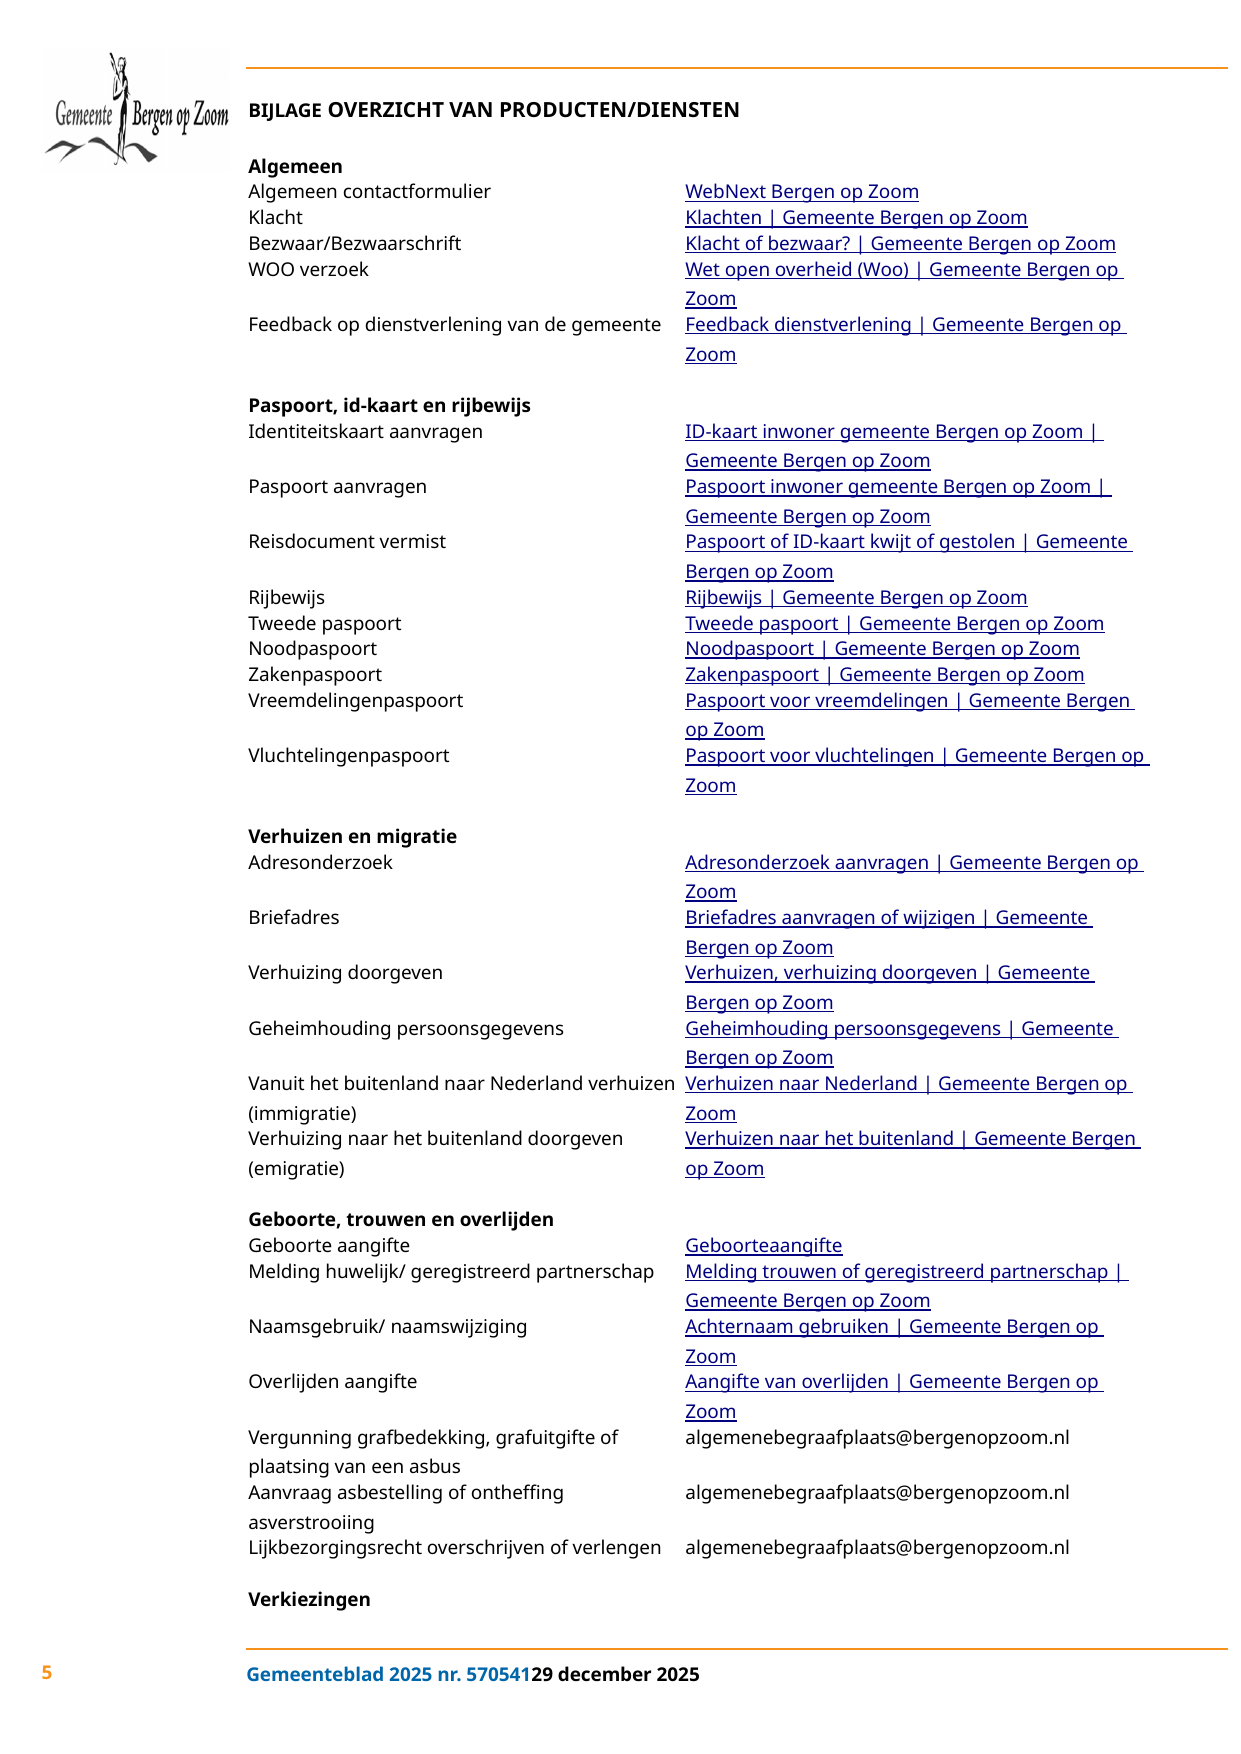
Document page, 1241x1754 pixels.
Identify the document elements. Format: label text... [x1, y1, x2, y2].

table_cell Vluchtelingenpaspoort [248, 742, 685, 797]
table_cell Tweede paspoort | Gemeente Bergen op Zoom [685, 610, 1152, 635]
table_cell [685, 798, 1152, 823]
table_cell WOO verzoek [248, 256, 685, 311]
table_cell [685, 1181, 1152, 1207]
table_cell Klacht of bezwaar? | Gemeente Bergen op Zoom [685, 230, 1152, 256]
table_cell Identiteitskaart aanvragen [248, 418, 685, 473]
table_cell Verhuizing doorgeven [248, 960, 685, 1015]
table_cell Verhuizen, verhuizing doorgeven | Gemeente Bergen op Zoom [685, 960, 1152, 1015]
table_cell Vreemdelingenpaspoort [248, 687, 685, 742]
table_cell Feedback op dienstverlening van de gemeente [248, 311, 685, 367]
table_cell Melding huwelijk/ geregistreerd partnerschap [248, 1258, 685, 1313]
table_cell Noodpaspoort | Gemeente Bergen op Zoom [685, 635, 1152, 661]
table_cell Wet open overheid (Woo) | Gemeente Bergen op Zoom [685, 256, 1152, 311]
picture [41, 47, 231, 172]
table_cell Algemeen contactformulier [248, 179, 685, 204]
table_cell Melding trouwen of geregistreerd partnerschap | Gemeente Bergen op Zoom [685, 1258, 1152, 1313]
table_cell Reisdocument vermist [248, 529, 685, 584]
table_cell [685, 823, 1152, 849]
table_cell [685, 392, 1152, 418]
table_cell Geheimhouding persoonsgegevens [248, 1015, 685, 1070]
table_cell Vanuit het buitenland naar Nederland verhuizen (immigratie) [248, 1070, 685, 1126]
table_cell [248, 367, 685, 392]
table_cell Verhuizen naar het buitenland | Gemeente Bergen op Zoom [685, 1126, 1152, 1181]
text BIJLAGE OVERZICHT VAN PRODUCTEN/DIENSTEN [248, 95, 1152, 123]
table_cell Geboorte, trouwen en overlijden [248, 1207, 685, 1232]
table_cell [685, 367, 1152, 392]
table_cell Paspoort of ID-kaart kwijt of gestolen | Gemeente Bergen op Zoom [685, 529, 1152, 584]
table_cell Lijkbezorgingsrecht overschrijven of verlengen [248, 1535, 685, 1560]
table_cell Aangifte van overlijden | Gemeente Bergen op Zoom [685, 1369, 1152, 1424]
table_cell [248, 1560, 685, 1586]
table_cell Adresonderzoek aanvragen | Gemeente Bergen op Zoom [685, 849, 1152, 904]
table_cell [248, 1181, 685, 1207]
table_cell Briefadres [248, 904, 685, 959]
table_cell Vergunning grafbedekking, grafuitgifte of plaatsing van een asbus [248, 1424, 685, 1479]
table_cell Verhuizing naar het buitenland doorgeven (emigratie) [248, 1126, 685, 1181]
table_cell Klachten | Gemeente Bergen op Zoom [685, 205, 1152, 230]
table_cell algemenebegraafplaats@bergenopzoom.nl [685, 1479, 1152, 1534]
table_cell Zakenpaspoort | Gemeente Bergen op Zoom [685, 661, 1152, 687]
table_cell Feedback dienstverlening | Gemeente Bergen op Zoom [685, 311, 1152, 367]
table_cell ID-kaart inwoner gemeente Bergen op Zoom | Gemeente Bergen op Zoom [685, 418, 1152, 473]
table_cell Zakenpaspoort [248, 661, 685, 687]
table_cell Paspoort voor vluchtelingen | Gemeente Bergen op Zoom [685, 742, 1152, 797]
table_cell Briefadres aanvragen of wijzigen | Gemeente Bergen op Zoom [685, 904, 1152, 959]
table_cell Tweede paspoort [248, 610, 685, 635]
table_cell [685, 1560, 1152, 1586]
table_cell Adresonderzoek [248, 849, 685, 904]
table_cell Geheimhouding persoonsgegevens | Gemeente Bergen op Zoom [685, 1015, 1152, 1070]
table_cell WebNext Bergen op Zoom [685, 179, 1152, 204]
table_header Algemeen [248, 153, 685, 179]
table_header [685, 153, 1152, 179]
table_cell Achternaam gebruiken | Gemeente Bergen op Zoom [685, 1313, 1152, 1369]
table_cell Naamsgebruik/ naamswijziging [248, 1313, 685, 1369]
table_cell Overlijden aangifte [248, 1369, 685, 1424]
table_cell Paspoort voor vreemdelingen | Gemeente Bergen op Zoom [685, 687, 1152, 742]
table_cell Paspoort, id-kaart en rijbewijs [248, 392, 685, 418]
table_cell [685, 1586, 1152, 1612]
table_cell Paspoort inwoner gemeente Bergen op Zoom | Gemeente Bergen op Zoom [685, 473, 1152, 529]
table_cell Verhuizen naar Nederland | Gemeente Bergen op Zoom [685, 1070, 1152, 1126]
table_cell Rijbewijs [248, 584, 685, 610]
table_cell Geboorteaangifte [685, 1232, 1152, 1258]
table_cell Klacht [248, 205, 685, 230]
table_cell algemenebegraafplaats@bergenopzoom.nl [685, 1424, 1152, 1479]
table_cell Paspoort aanvragen [248, 473, 685, 529]
table_cell Bezwaar/Bezwaarschrift [248, 230, 685, 256]
table_cell Noodpaspoort [248, 635, 685, 661]
table_cell Verkiezingen [248, 1586, 685, 1612]
table_cell Aanvraag asbestelling of ontheffing asverstrooiing [248, 1479, 685, 1534]
table_cell Rijbewijs | Gemeente Bergen op Zoom [685, 584, 1152, 610]
table_cell algemenebegraafplaats@bergenopzoom.nl [685, 1535, 1152, 1560]
table_cell [685, 1207, 1152, 1232]
table_cell [248, 798, 685, 823]
table_cell Verhuizen en migratie [248, 823, 685, 849]
table_cell Geboorte aangifte [248, 1232, 685, 1258]
